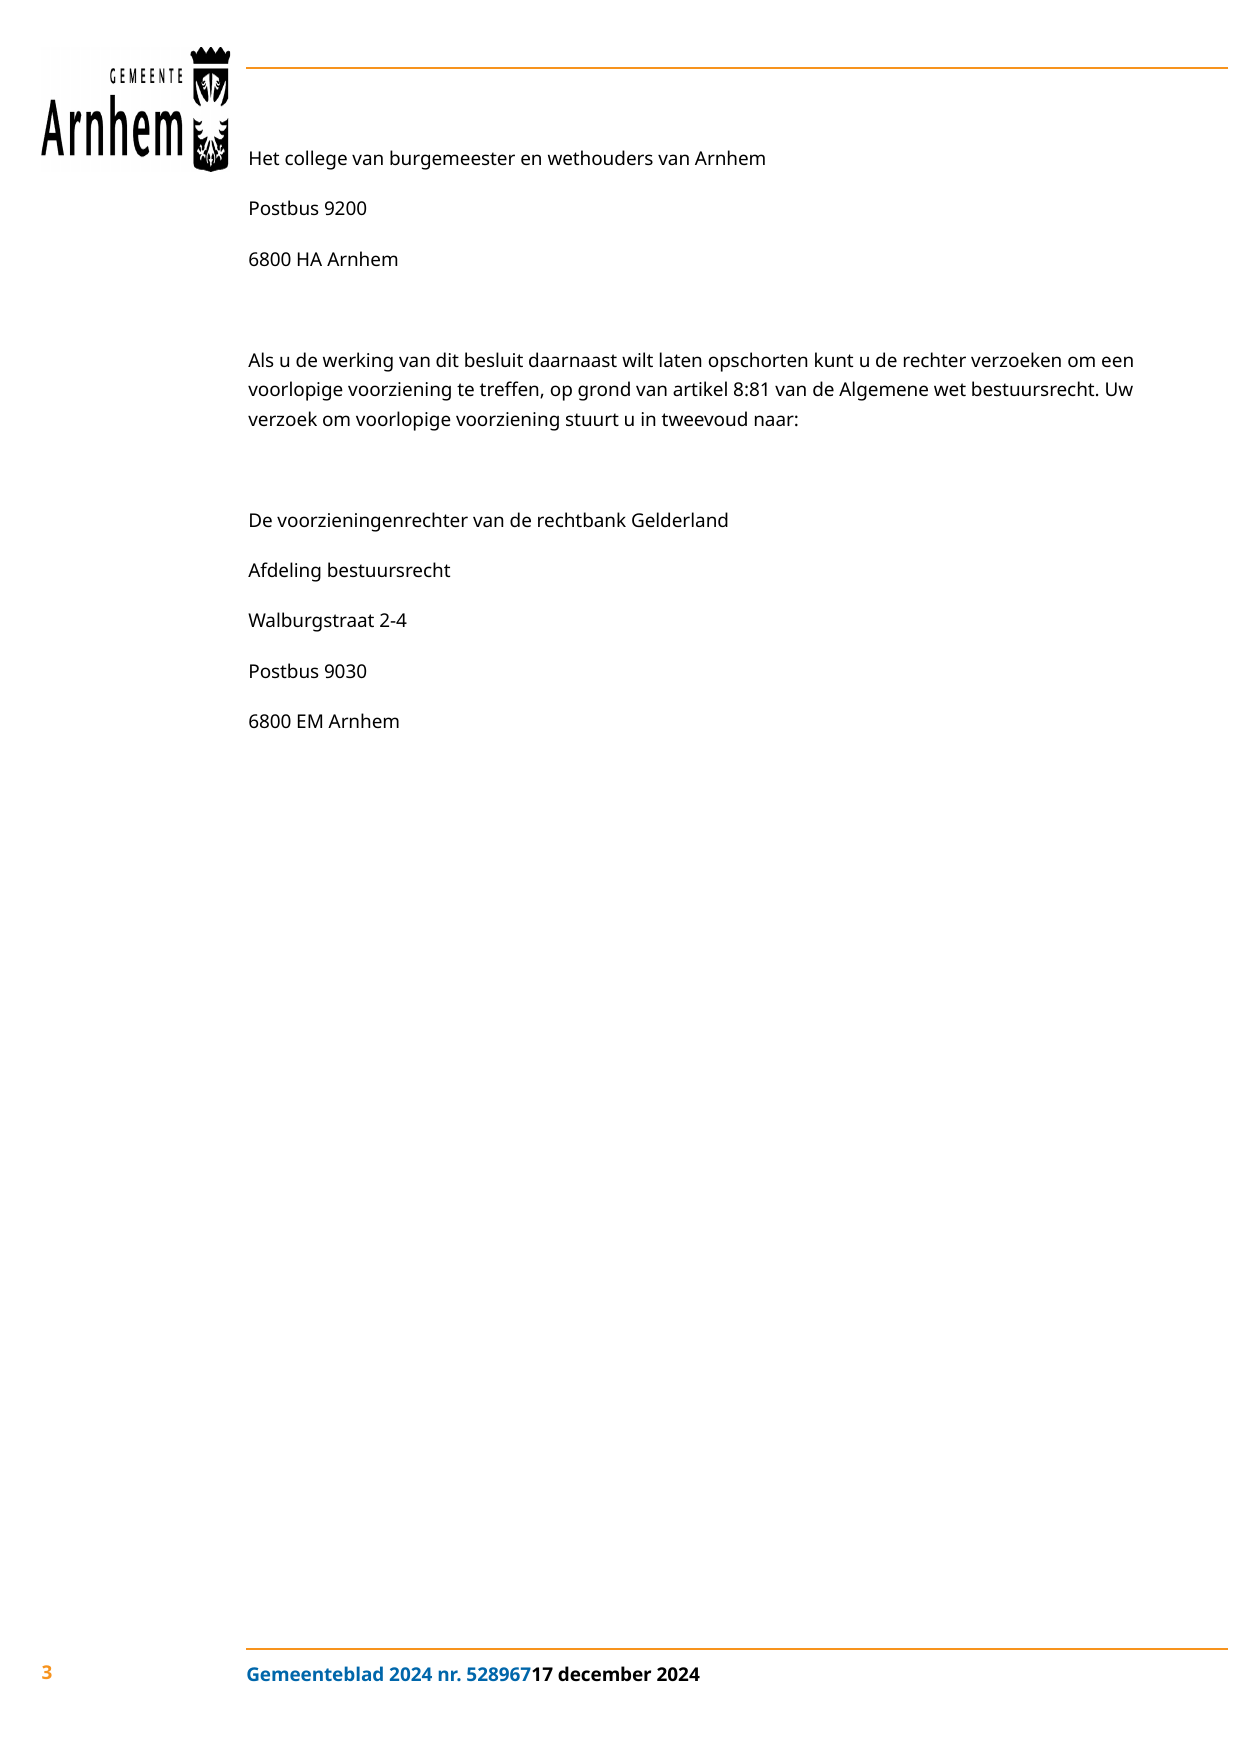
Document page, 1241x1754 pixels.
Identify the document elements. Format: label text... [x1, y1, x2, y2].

text De voorzieningenrechter van de rechtbank Gelderland [248, 507, 1152, 533]
text Postbus 9030 [248, 658, 1152, 684]
text Het college van burgemeester en wethouders van Arnhem [248, 145, 1152, 171]
text 6800 HA Arnhem [248, 246, 1152, 272]
picture [41, 47, 231, 172]
text Afdeling bestuursrecht [248, 557, 1152, 583]
text Walburgstraat 2-4 [248, 608, 1152, 633]
text Als u de werking van dit besluit daarnaast wilt laten opschorten kunt u de rechter verzoeken om een voorlopige voorziening te treffen, op grond van artikel 8:81 van de Algemene wet bestuursrecht. Uw verzoek om voorlopige voorziening stuurt u in tweevoud naar: [248, 347, 1152, 432]
text Postbus 9200 [248, 196, 1152, 221]
text 6800 EM Arnhem [248, 708, 1152, 734]
